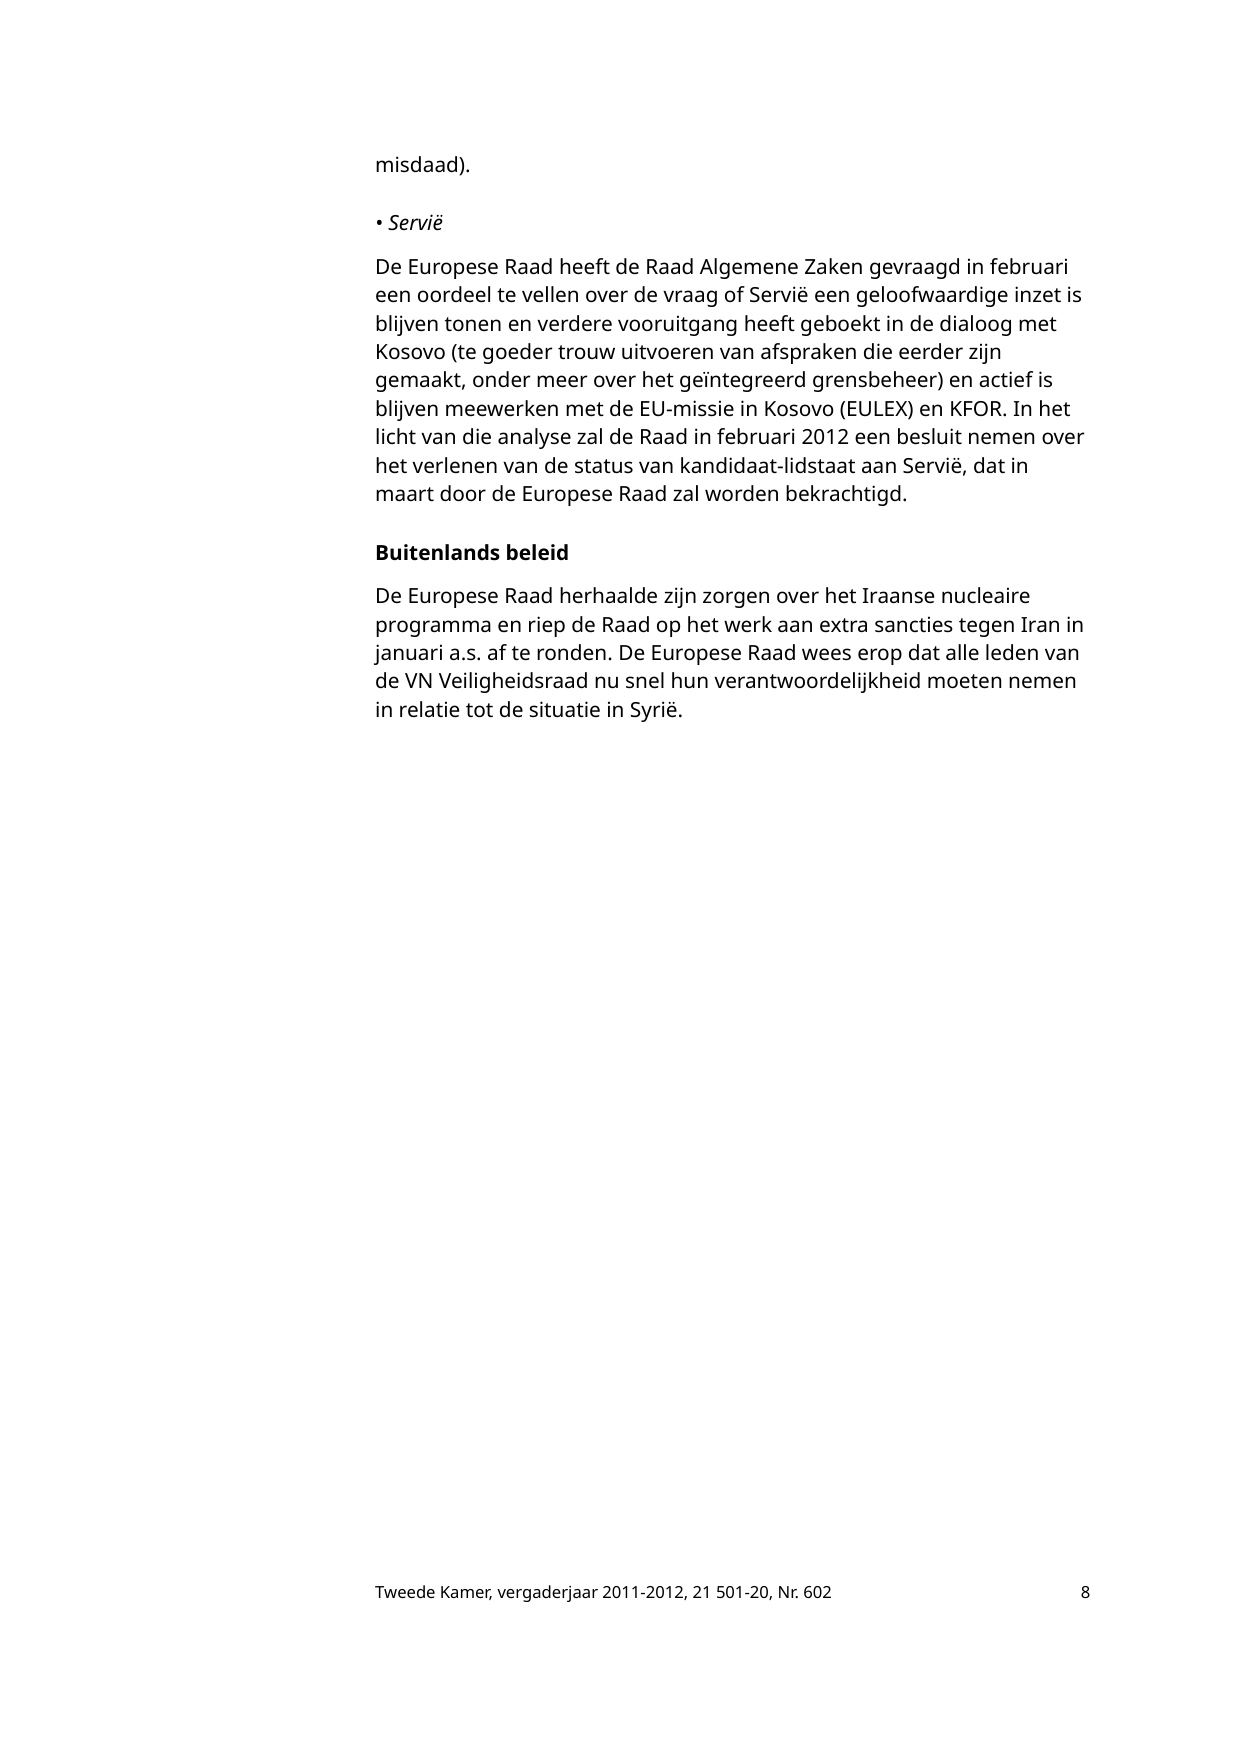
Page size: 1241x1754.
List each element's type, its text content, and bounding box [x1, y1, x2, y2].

text De Europese Raad herhaalde zijn zorgen over het Iraanse nucleaire programma en riep de Raad op het werk aan extra sancties tegen Iran in januari a.s. af te ronden. De Europese Raad wees erop dat alle leden van de VN Veiligheidsraad nu snel hun verantwoordelijkheid moeten nemen in relatie tot de situatie in Syrië. [375, 581, 1090, 723]
text • Servië [375, 208, 1090, 237]
text misdaad). [375, 150, 1090, 178]
text Buitenlands beleid [375, 538, 1090, 566]
text De Europese Raad heeft de Raad Algemene Zaken gevraagd in februari een oordeel te vellen over de vraag of Servië een geloofwaardige inzet is blijven tonen en verdere vooruitgang heeft geboekt in de dialoog met Kosovo (te goeder trouw uitvoeren van afspraken die eerder zijn gemaakt, onder meer over het geïntegreerd grensbeheer) en actief is blijven meewerken met de EU-missie in Kosovo (EULEX) en KFOR. In het licht van die analyse zal de Raad in februari 2012 een besluit nemen over het verlenen van de status van kandidaat-lidstaat aan Servië, dat in maart door de Europese Raad zal worden bekrachtigd. [375, 252, 1090, 508]
